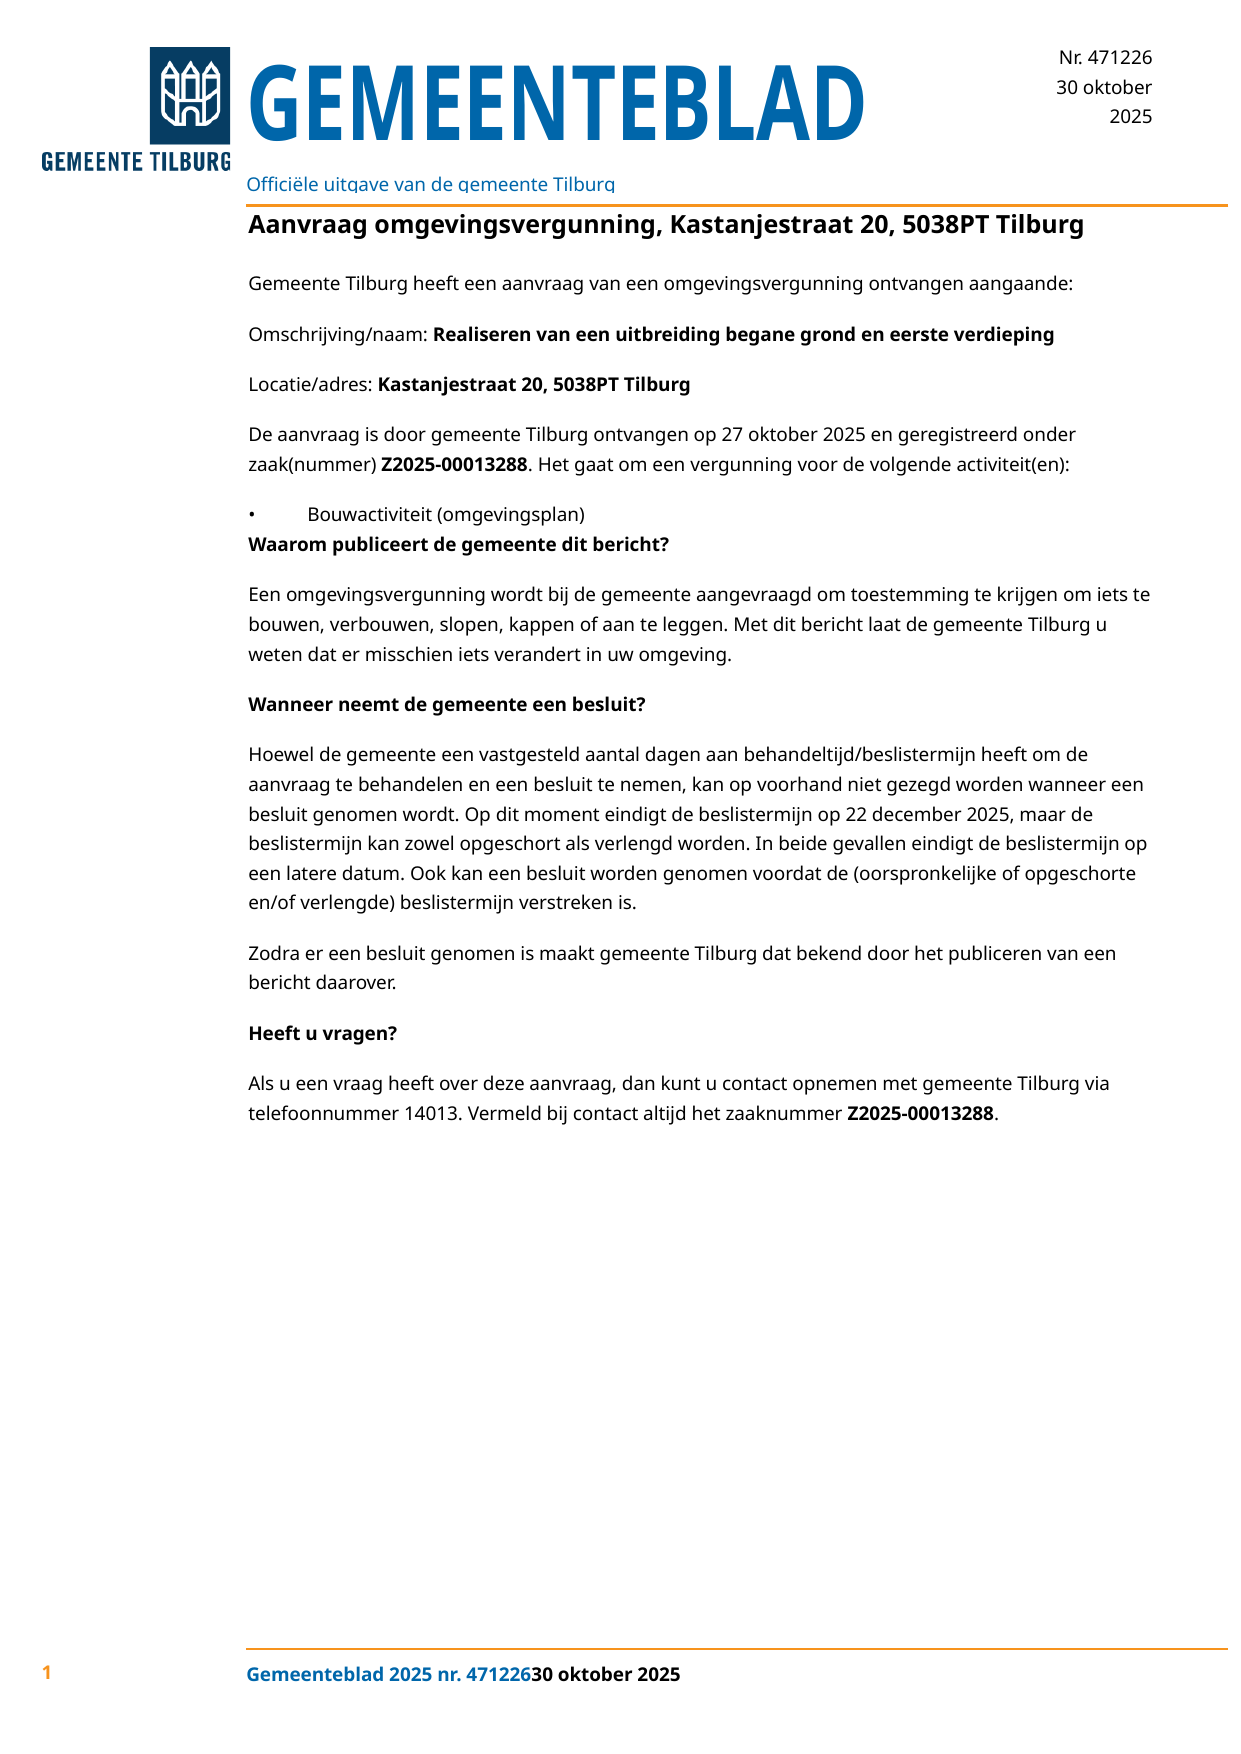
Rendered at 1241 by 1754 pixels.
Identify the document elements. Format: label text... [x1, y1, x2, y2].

text Wanneer neemt de gemeente een besluit? [248, 691, 1152, 717]
text Locatie/adres: Kastanjestraat 20, 5038PT Tilburg [248, 371, 1152, 397]
text Gemeente Tilburg heeft een aanvraag van een omgevingsvergunning ontvangen aangaande: [248, 270, 1152, 296]
text Als u een vraag heeft over deze aanvraag, dan kunt u contact opnemen met gemeente Tilburg via telefoonnummer 14013. Vermeld bij contact altijd het zaaknummer Z2025-00013288. [248, 1070, 1152, 1126]
text Omschrijving/naam: Realiseren van een uitbreiding begane grond en eerste verdieping [248, 321, 1152, 346]
list Bouwactiviteit (omgevingsplan) [248, 502, 1152, 527]
text Heeft u vragen? [248, 1020, 1152, 1046]
text Hoewel de gemeente een vastgesteld aantal dagen aan behandeltijd/beslistermijn heeft om de aanvraag te behandelen en een besluit te nemen, kan op voorhand niet gezegd worden wanneer een besluit genomen wordt. Op dit moment eindigt de beslistermijn op 22 december 2025, maar de beslistermijn kan zowel opgeschort als verlengd worden. In beide gevallen eindigt de beslistermijn op een latere datum. Ook kan een besluit worden genomen voordat de (oorspronkelijke of opgeschorte en/of verlengde) beslistermijn verstreken is. [248, 742, 1152, 915]
text De aanvraag is door gemeente Tilburg ontvangen op 27 oktober 2025 en geregistreerd onder zaak(nummer) Z2025-00013288. Het gaat om een vergunning voor de volgende activiteit(en): [248, 422, 1152, 477]
text Waarom publiceert de gemeente dit bericht? [248, 531, 1152, 557]
text Zodra er een besluit genomen is maakt gemeente Tilburg dat bekend door het publiceren van een bericht daarover. [248, 940, 1152, 995]
text Aanvraag omgevingsvergunning, Kastanjestraat 20, 5038PT Tilburg [248, 207, 1152, 241]
picture [41, 47, 231, 172]
text Een omgevingsvergunning wordt bij de gemeente aangevraagd om toestemming te krijgen om iets te bouwen, verbouwen, slopen, kappen of aan te leggen. Met dit bericht laat de gemeente Tilburg u weten dat er misschien iets verandert in uw omgeving. [248, 582, 1152, 666]
